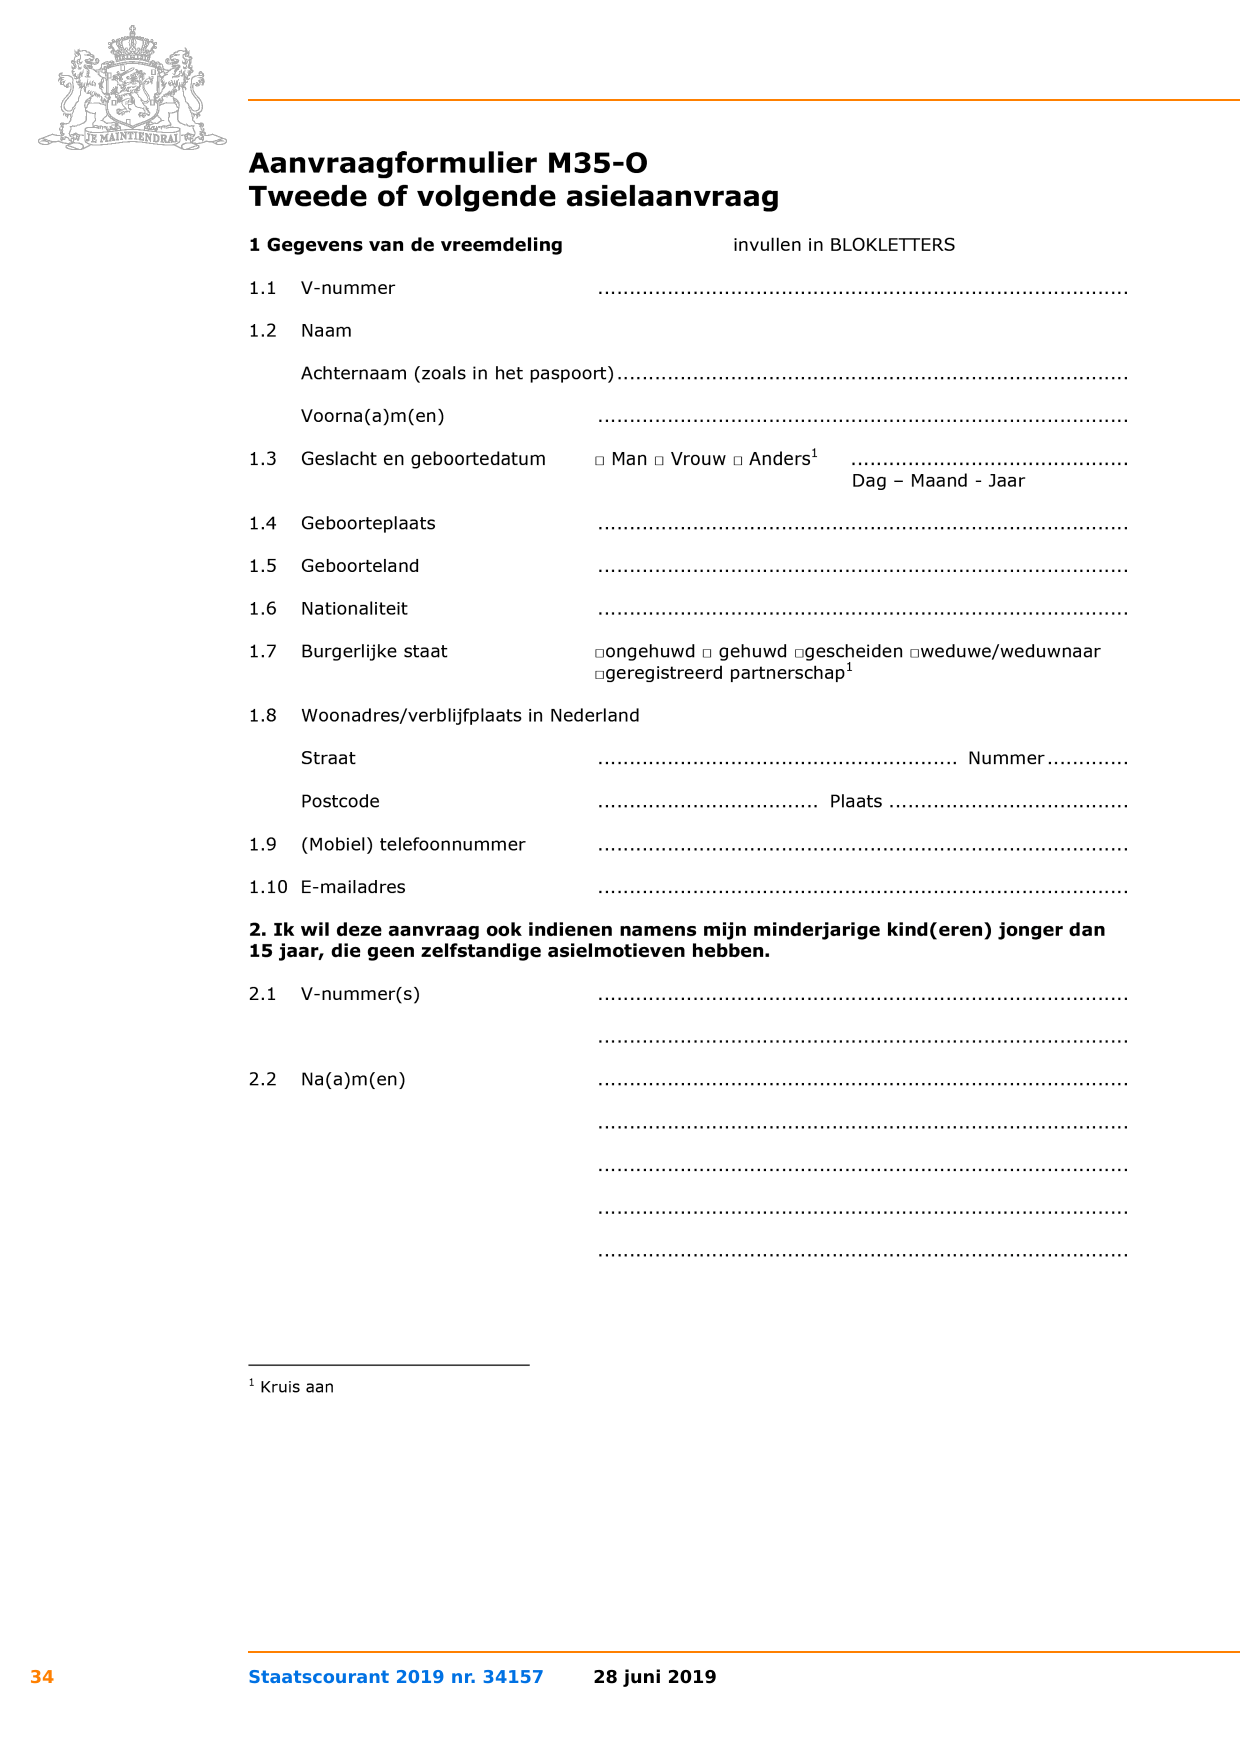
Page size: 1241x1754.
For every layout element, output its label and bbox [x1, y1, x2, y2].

picture [38, 25, 227, 150]
picture [248, 151, 1134, 1398]
